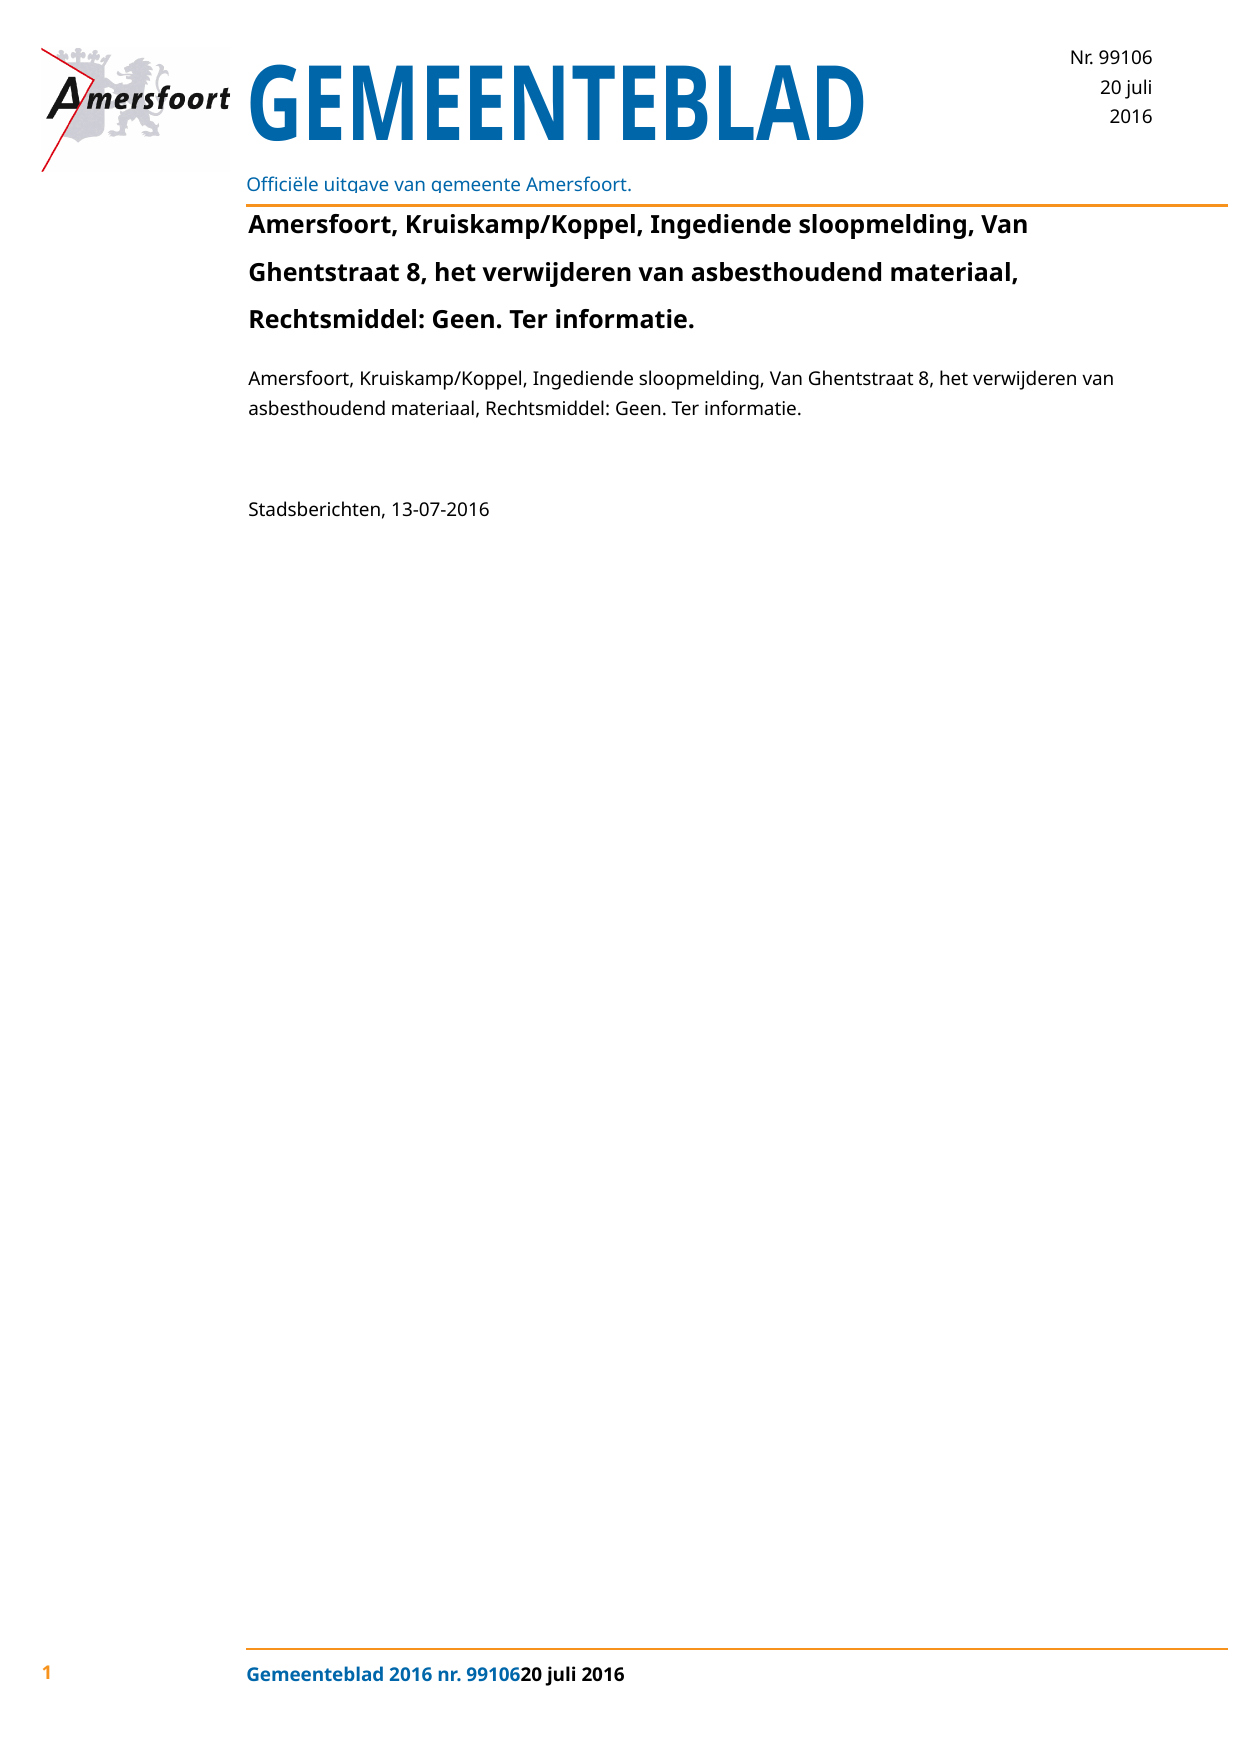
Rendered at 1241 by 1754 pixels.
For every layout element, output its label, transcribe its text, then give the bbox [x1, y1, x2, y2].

text Stadsberichten, 13-07-2016 [248, 496, 1152, 522]
picture [41, 47, 231, 172]
text Amersfoort, Kruiskamp/Koppel, Ingediende sloopmelding, Van Ghentstraat 8, het verwijderen van asbesthoudend materiaal, Rechtsmiddel: Geen. Ter informatie. [248, 207, 1152, 336]
text Amersfoort, Kruiskamp/Koppel, Ingediende sloopmelding, Van Ghentstraat 8, het verwijderen van asbesthoudend materiaal, Rechtsmiddel: Geen. Ter informatie. [248, 366, 1152, 421]
